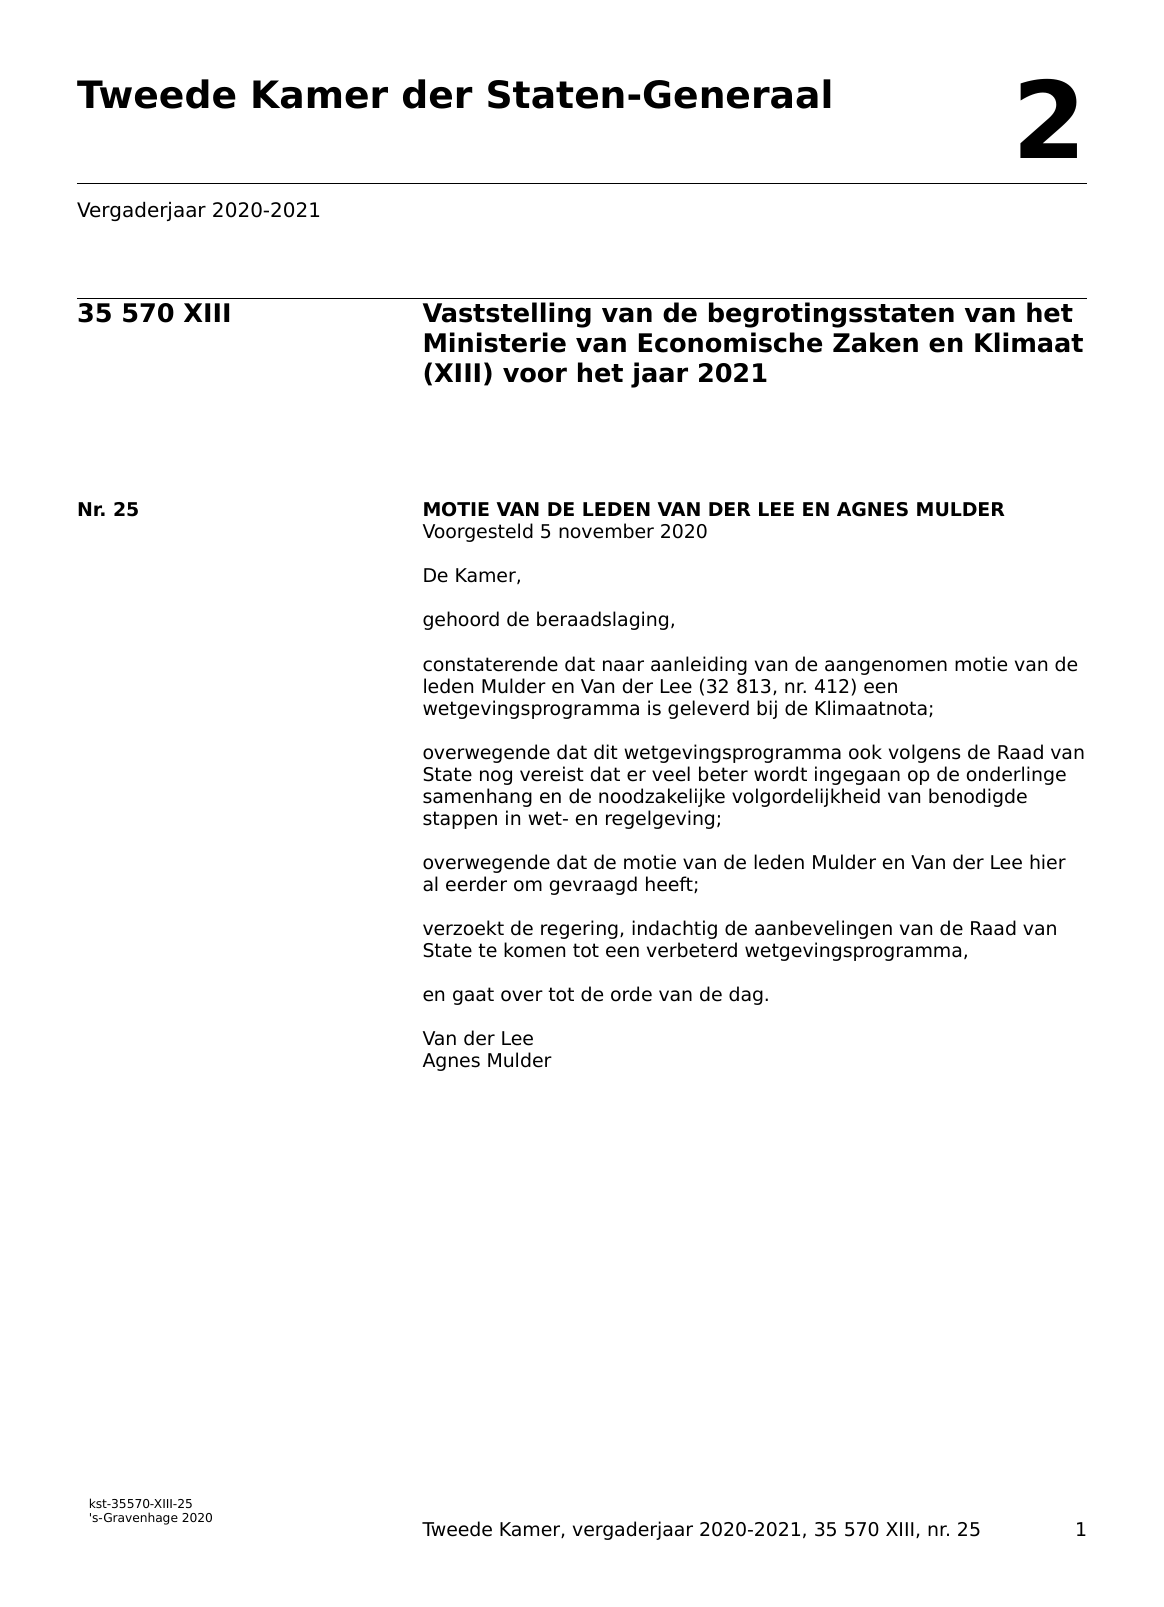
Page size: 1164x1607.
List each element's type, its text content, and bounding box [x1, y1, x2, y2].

table_cell Vergaderjaar 2020-2021 [77, 184, 1087, 298]
text verzoekt de regering, indachtig de aanbevelingen van de Raad van State te komen tot een verbeterd wetgevingsprogramma, [422, 918, 1087, 962]
subtitle Nr. 25 MOTIE VAN DE LEDEN VAN DER LEE EN AGNES MULDER [77, 499, 1087, 521]
table_header 2 [886, 59, 1087, 183]
text overwegende dat de motie van de leden Mulder en Van der Lee hier al eerder om gevraagd heeft; [422, 852, 1087, 896]
text constaterende dat naar aanleiding van de aangenomen motie van de leden Mulder en Van der Lee (32 813, nr. 412) een wetgevingsprogramma is geleverd bij de Klimaatnota; [422, 653, 1087, 719]
text 's-Gravenhage 2020 [88, 1511, 323, 1525]
text Van der Lee [422, 1028, 1087, 1050]
text kst-35570-XIII-25 [88, 1497, 323, 1511]
text Agnes Mulder [422, 1050, 1087, 1072]
text overwegende dat dit wetgevingsprogramma ook volgens de Raad van State nog vereist dat er veel beter wordt ingegaan op de onderlinge samenhang en de noodzakelijke volgordelijkheid van benodigde stappen in wet- en regelgeving; [422, 742, 1087, 829]
subtitle 35 570 XIII Vaststelling van de begrotingsstaten van het Ministerie van Economische Zaken en Klimaat (XIII) voor het jaar 2021 [77, 299, 1087, 388]
text gehoord de beraadslaging, [422, 609, 1087, 631]
text Voorgesteld 5 november 2020 [422, 521, 1087, 543]
text en gaat over tot de orde van de dag. [422, 984, 1087, 1006]
text De Kamer, [422, 565, 1087, 587]
table_header Tweede Kamer der Staten-Generaal [77, 59, 886, 183]
